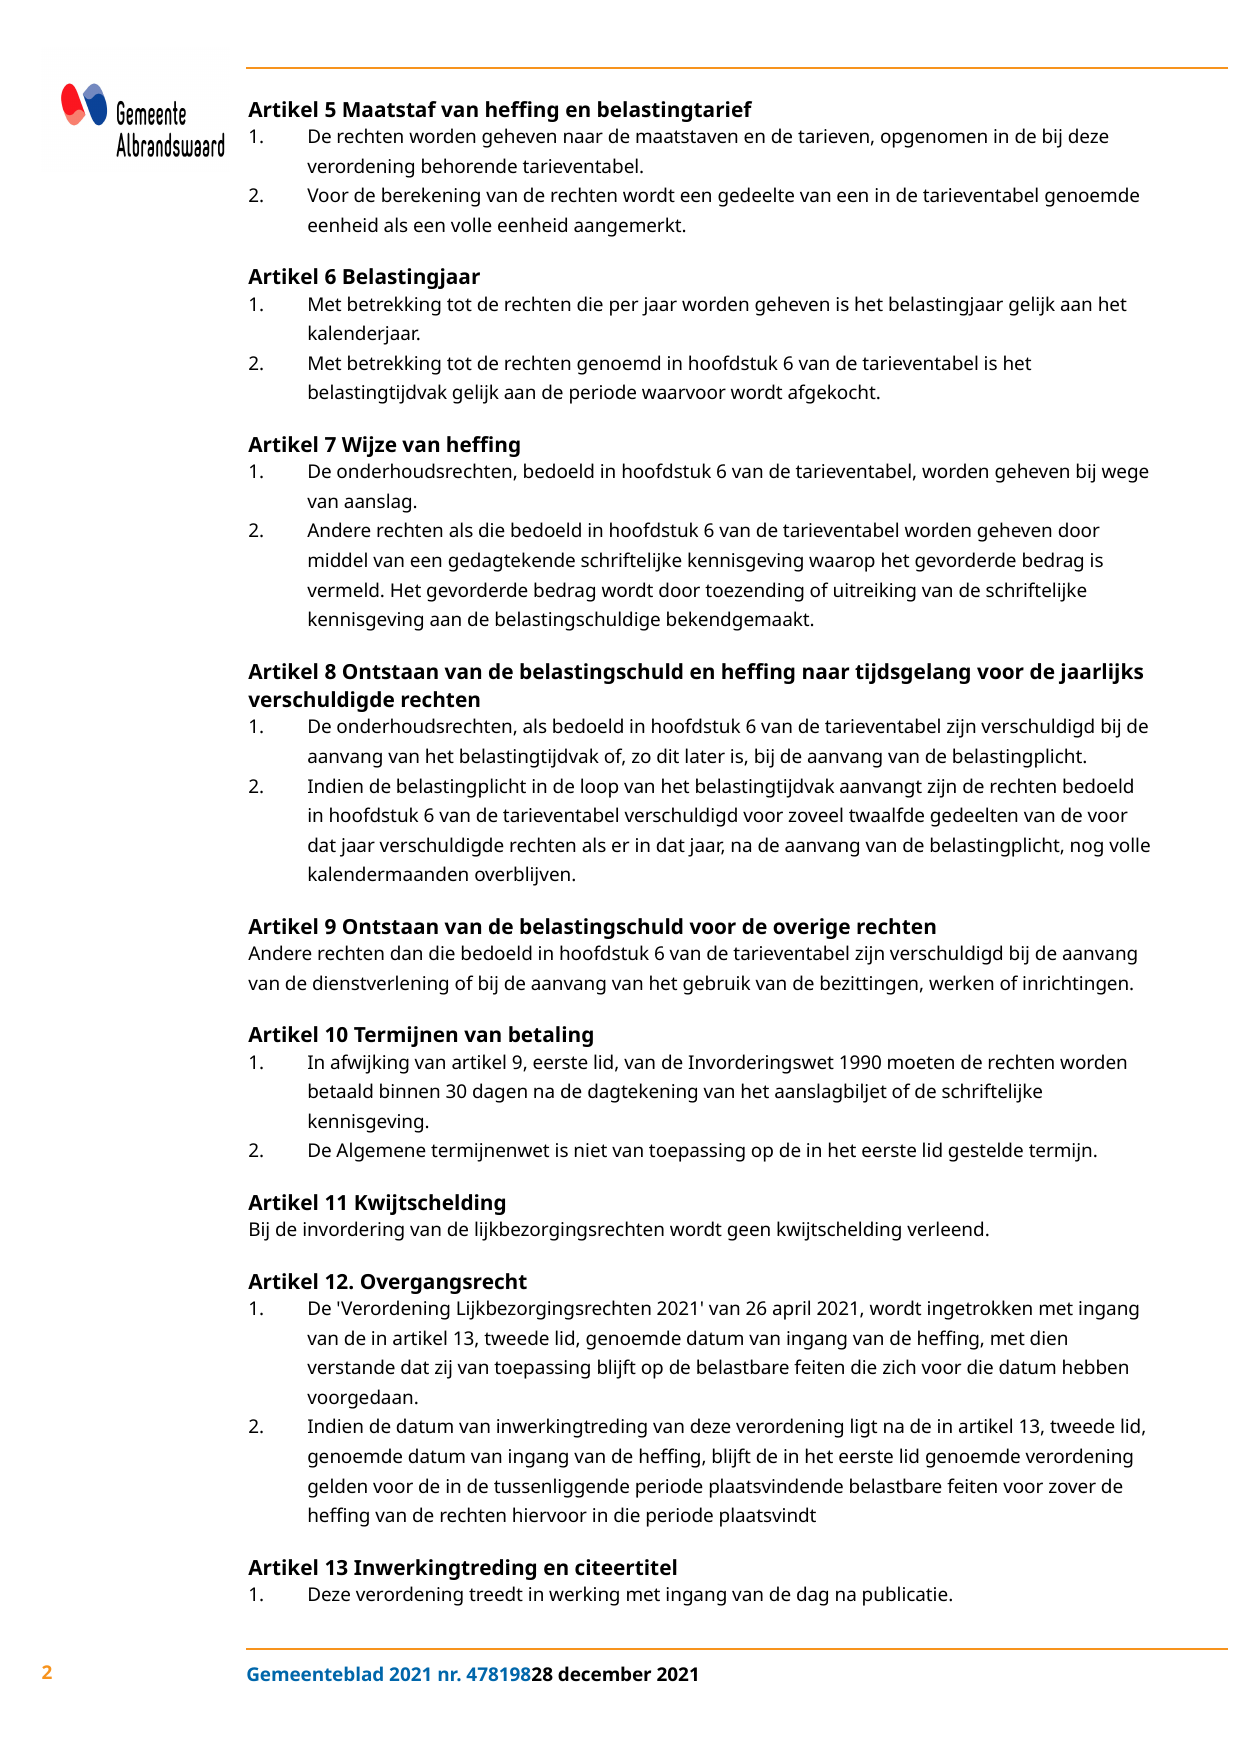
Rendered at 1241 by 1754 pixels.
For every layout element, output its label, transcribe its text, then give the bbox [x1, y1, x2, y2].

text Artikel 5 Maatstaf van heffing en belastingtarief [248, 95, 1152, 123]
list Met betrekking tot de rechten genoemd in hoofdstuk 6 van de tarieventabel is het belastingtijdvak gelijk aan de periode waarvoor wordt afgekocht. [248, 350, 1152, 405]
text Andere rechten dan die bedoeld in hoofdstuk 6 van de tarieventabel zijn verschuldigd bij de aanvang van de dienstverlening of bij de aanvang van het gebruik van de bezittingen, werken of inrichtingen. [248, 940, 1152, 996]
list De 'Verordening Lijkbezorgingsrechten 2021' van 26 april 2021, wordt ingetrokken met ingang van de in artikel 13, tweede lid, genoemde datum van ingang van de heffing, met dien verstande dat zij van toepassing blijft op de belastbare feiten die zich voor die datum hebben voorgedaan. [248, 1295, 1152, 1410]
list Met betrekking tot de rechten die per jaar worden geheven is het belastingjaar gelijk aan het kalenderjaar. [248, 291, 1152, 346]
text Artikel 8 Ontstaan van de belastingschuld en heffing naar tijdsgelang voor de jaarlijks verschuldigde rechten [248, 657, 1152, 714]
text Artikel 9 Ontstaan van de belastingschuld voor de overige rechten [248, 912, 1152, 940]
list In afwijking van artikel 9, eerste lid, van de Invorderingswet 1990 moeten de rechten worden betaald binnen 30 dagen na de dagtekening van het aanslagbiljet of de schriftelijke kennisgeving. [248, 1049, 1152, 1134]
list Andere rechten als die bedoeld in hoofdstuk 6 van de tarieventabel worden geheven door middel van een gedagtekende schriftelijke kennisgeving waarop het gevorderde bedrag is vermeld. Het gevorderde bedrag wordt door toezending of uitreiking van de schriftelijke kennisgeving aan de belastingschuldige bekendgemaakt. [248, 518, 1152, 632]
list Voor de berekening van de rechten wordt een gedeelte van een in de tarieventabel genoemde eenheid als een volle eenheid aangemerkt. [248, 182, 1152, 238]
picture [41, 47, 231, 172]
text Artikel 7 Wijze van heffing [248, 430, 1152, 458]
text Artikel 12. Overgangsrecht [248, 1267, 1152, 1295]
text Artikel 13 Inwerkingtreding en citeertitel [248, 1553, 1152, 1581]
text Artikel 11 Kwijtschelding [248, 1188, 1152, 1216]
list Indien de belastingplicht in de loop van het belastingtijdvak aanvangt zijn de rechten bedoeld in hoofdstuk 6 van de tarieventabel verschuldigd voor zoveel twaalfde gedeelten van de voor dat jaar verschuldigde rechten als er in dat jaar, na de aanvang van de belastingplicht, nog volle kalendermaanden overblijven. [248, 773, 1152, 887]
list De onderhoudsrechten, bedoeld in hoofdstuk 6 van de tarieventabel, worden geheven bij wege van aanslag. [248, 458, 1152, 514]
list De onderhoudsrechten, als bedoeld in hoofdstuk 6 van de tarieventabel zijn verschuldigd bij de aanvang van het belastingtijdvak of, zo dit later is, bij de aanvang van de belastingplicht. [248, 714, 1152, 769]
list De rechten worden geheven naar de maatstaven en de tarieven, opgenomen in de bij deze verordening behorende tarieventabel. [248, 123, 1152, 178]
text Artikel 10 Termijnen van betaling [248, 1020, 1152, 1049]
list Deze verordening treedt in werking met ingang van de dag na publicatie. [248, 1581, 1152, 1607]
list Indien de datum van inwerkingtreding van deze verordening ligt na de in artikel 13, tweede lid, genoemde datum van ingang van de heffing, blijft de in het eerste lid genoemde verordening gelden voor de in de tussenliggende periode plaatsvindende belastbare feiten voor zover de heffing van de rechten hiervoor in die periode plaatsvindt [248, 1414, 1152, 1528]
list De Algemene termijnenwet is niet van toepassing op de in het eerste lid gestelde termijn. [248, 1138, 1152, 1163]
text Artikel 6 Belastingjaar [248, 262, 1152, 291]
text Bij de invordering van de lijkbezorgingsrechten wordt geen kwijtschelding verleend. [248, 1216, 1152, 1242]
